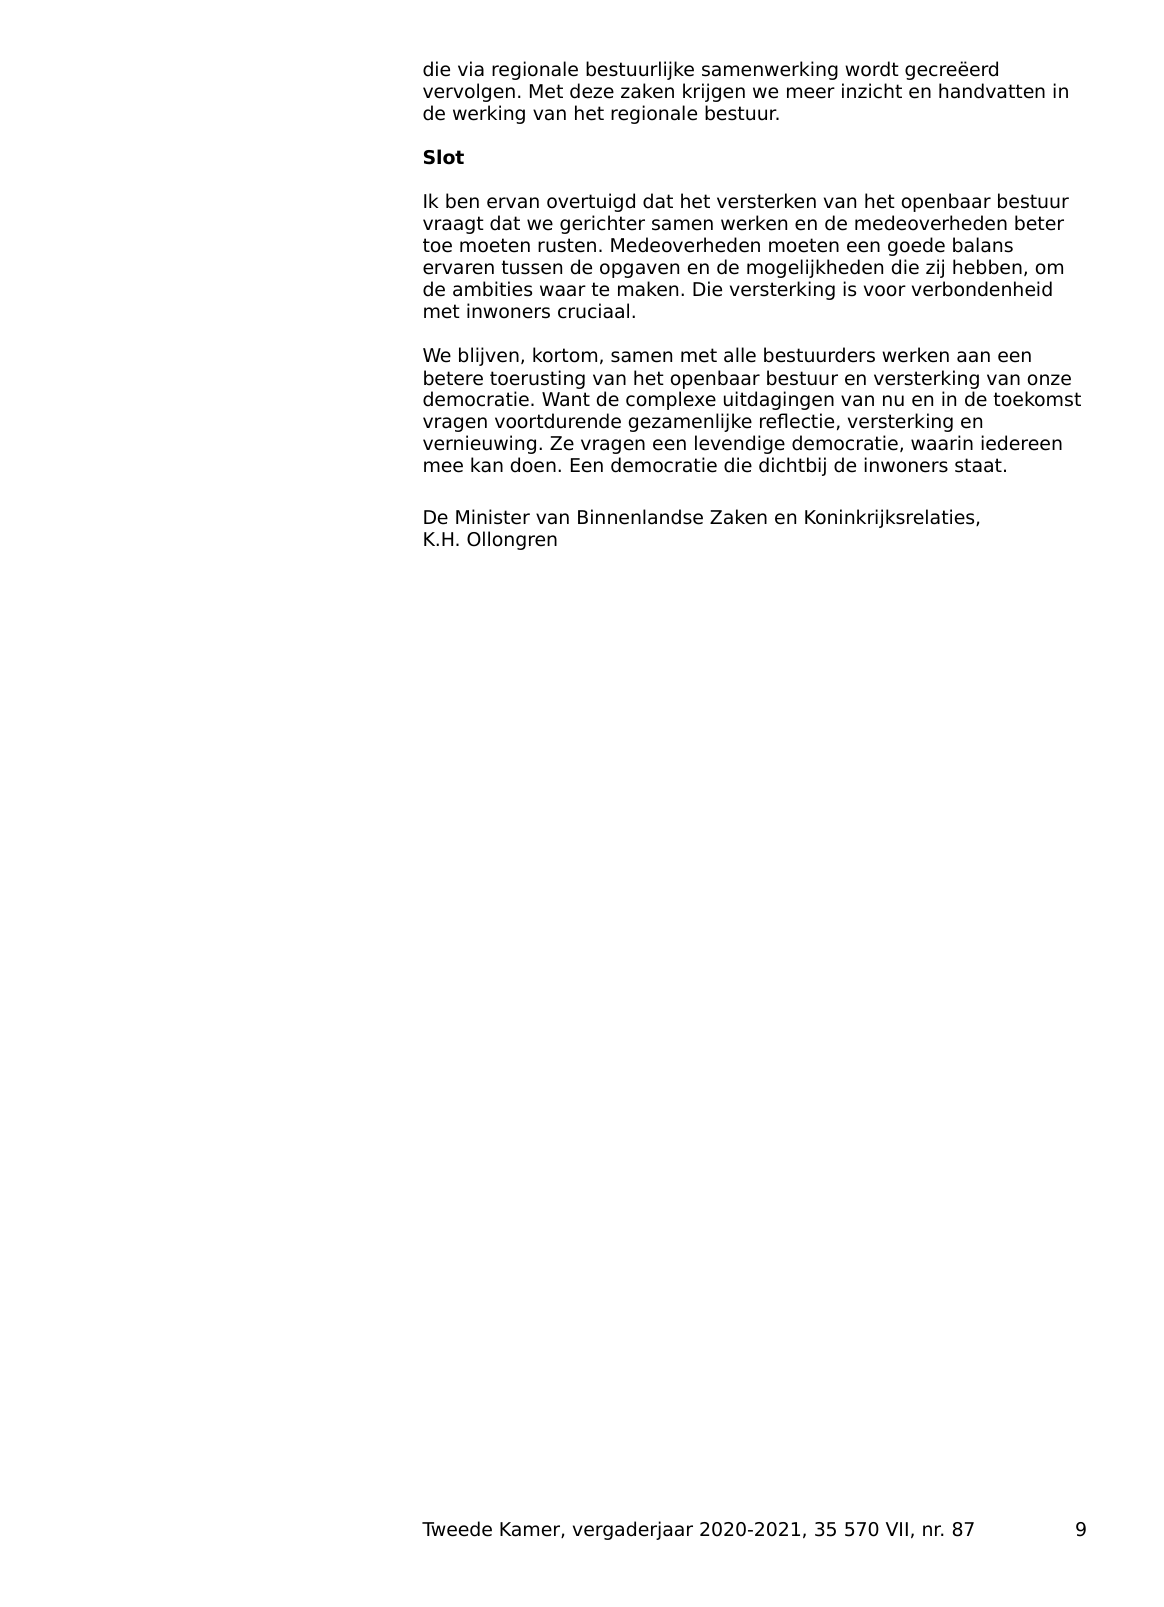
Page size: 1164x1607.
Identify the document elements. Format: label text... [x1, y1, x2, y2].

subtitle Slot [422, 147, 1087, 169]
text die via regionale bestuurlijke samenwerking wordt gecreëerd vervolgen. Met deze zaken krijgen we meer inzicht en handvatten in de werking van het regionale bestuur. [422, 59, 1087, 125]
text Ik ben ervan overtuigd dat het versterken van het openbaar bestuur vraagt dat we gerichter samen werken en de medeoverheden beter toe moeten rusten. Medeoverheden moeten een goede balans ervaren tussen de opgaven en de mogelijkheden die zij hebben, om de ambities waar te maken. Die versterking is voor verbondenheid met inwoners cruciaal. [422, 191, 1087, 323]
text We blijven, kortom, samen met alle bestuurders werken aan een betere toerusting van het openbaar bestuur en versterking van onze democratie. Want de complexe uitdagingen van nu en in de toekomst vragen voortdurende gezamenlijke reflectie, versterking en vernieuwing. Ze vragen een levendige democratie, waarin iedereen mee kan doen. Een democratie die dichtbij de inwoners staat. [422, 345, 1087, 477]
text De Minister van Binnenlandse Zaken en Koninkrijksrelaties, K.H. Ollongren [422, 507, 1087, 551]
